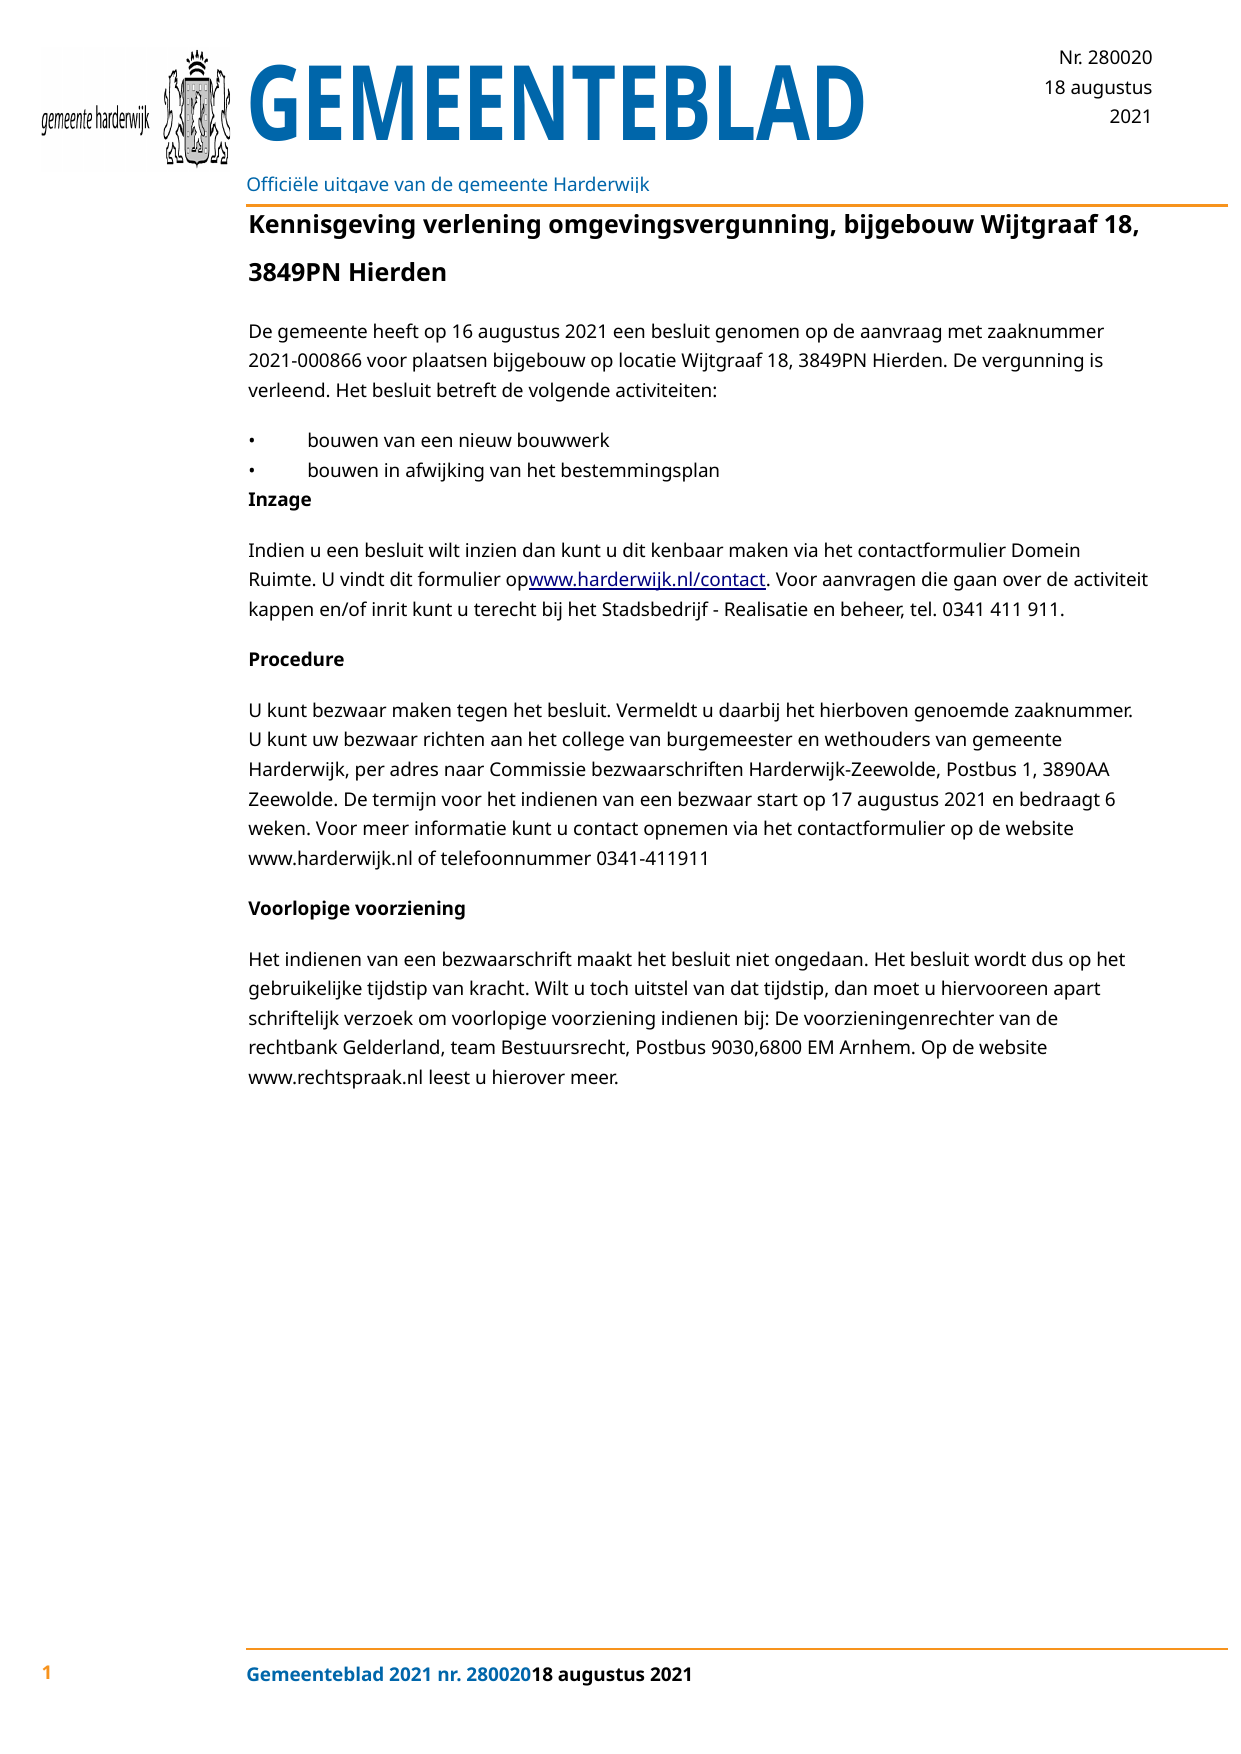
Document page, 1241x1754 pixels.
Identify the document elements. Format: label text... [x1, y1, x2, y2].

text Het indienen van een bezwaarschrift maakt het besluit niet ongedaan. Het besluit wordt dus op het gebruikelijke tijdstip van kracht. Wilt u toch uitstel van dat tijdstip, dan moet u hiervooreen apart schriftelijk verzoek om voorlopige voorziening indienen bij: De voorzieningenrechter van de rechtbank Gelderland, team Bestuursrecht, Postbus 9030,6800 EM Arnhem. Op de website www.rechtspraak.nl leest u hierover meer. [248, 946, 1152, 1090]
text Kennisgeving verlening omgevingsvergunning, bijgebouw Wijtgraaf 18, 3849PN Hierden [248, 207, 1152, 288]
list bouwen van een nieuw bouwwerk [248, 427, 1152, 453]
picture [41, 47, 231, 172]
text U kunt bezwaar maken tegen het besluit. Vermeldt u daarbij het hierboven genoemde zaaknummer. U kunt uw bezwaar richten aan het college van burgemeester en wethouders van gemeente Harderwijk, per adres naar Commissie bezwaarschriften Harderwijk-Zeewolde, Postbus 1, 3890AA Zeewolde. De termijn voor het indienen van een bezwaar start op 17 augustus 2021 en bedraagt 6 weken. Voor meer informatie kunt u contact opnemen via het contactformulier op de website www.harderwijk.nl of telefoonnummer 0341-411911 [248, 697, 1152, 871]
text Inzage [248, 487, 1152, 512]
text Indien u een besluit wilt inzien dan kunt u dit kenbaar maken via het contactformulier Domein Ruimte. U vindt dit formulier opwww.harderwijk.nl/contact. Voor aanvragen die gaan over de activiteit kappen en/of inrit kunt u terecht bij het Stadsbedrijf - Realisatie en beheer, tel. 0341 411 911. [248, 537, 1152, 622]
text De gemeente heeft op 16 augustus 2021 een besluit genomen op de aanvraag met zaaknummer 2021-000866 voor plaatsen bijgebouw op locatie Wijtgraaf 18, 3849PN Hierden. De vergunning is verleend. Het besluit betreft de volgende activiteiten: [248, 318, 1152, 403]
text Voorlopige voorziening [248, 895, 1152, 921]
text Procedure [248, 647, 1152, 672]
list bouwen in afwijking van het bestemmingsplan [248, 457, 1152, 483]
